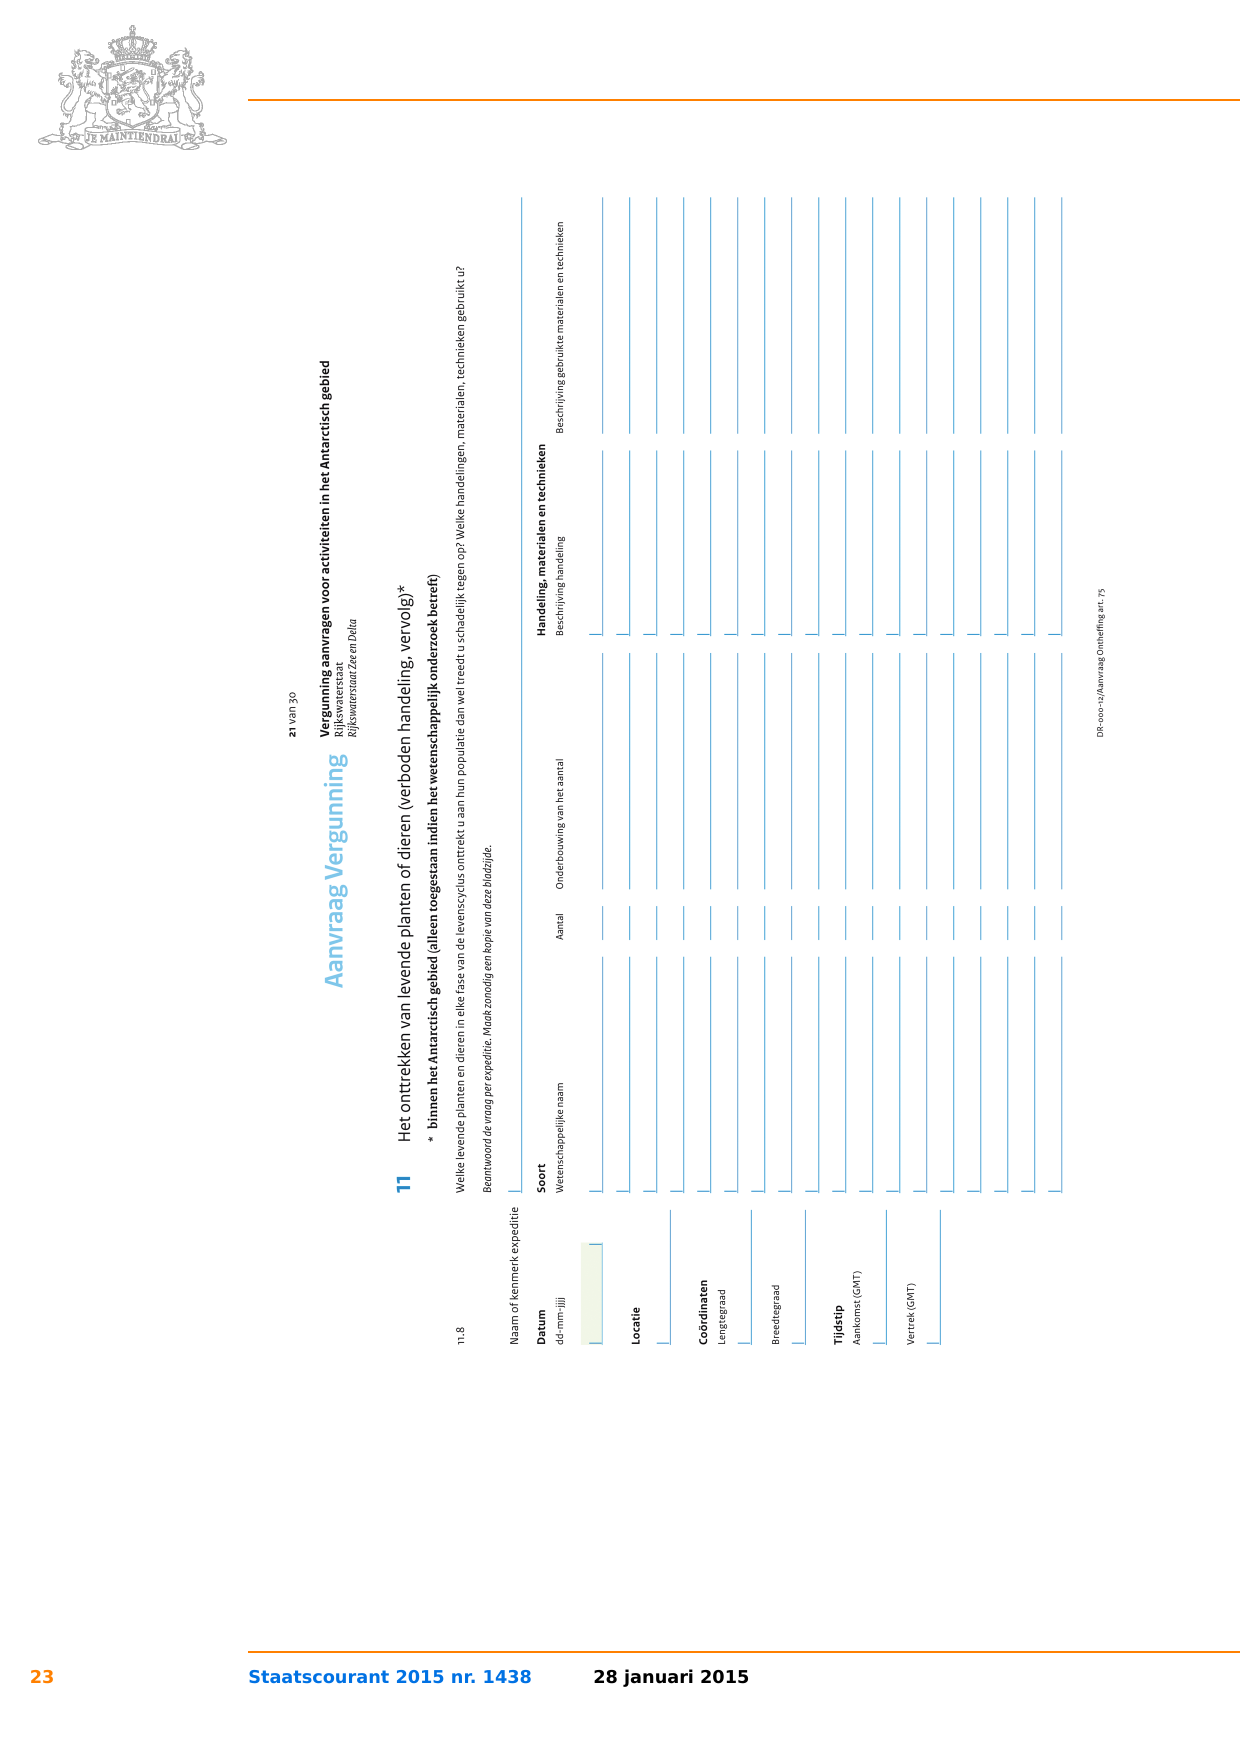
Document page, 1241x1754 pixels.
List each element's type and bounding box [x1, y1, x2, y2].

picture [248, 151, 1134, 1404]
picture [38, 25, 227, 150]
